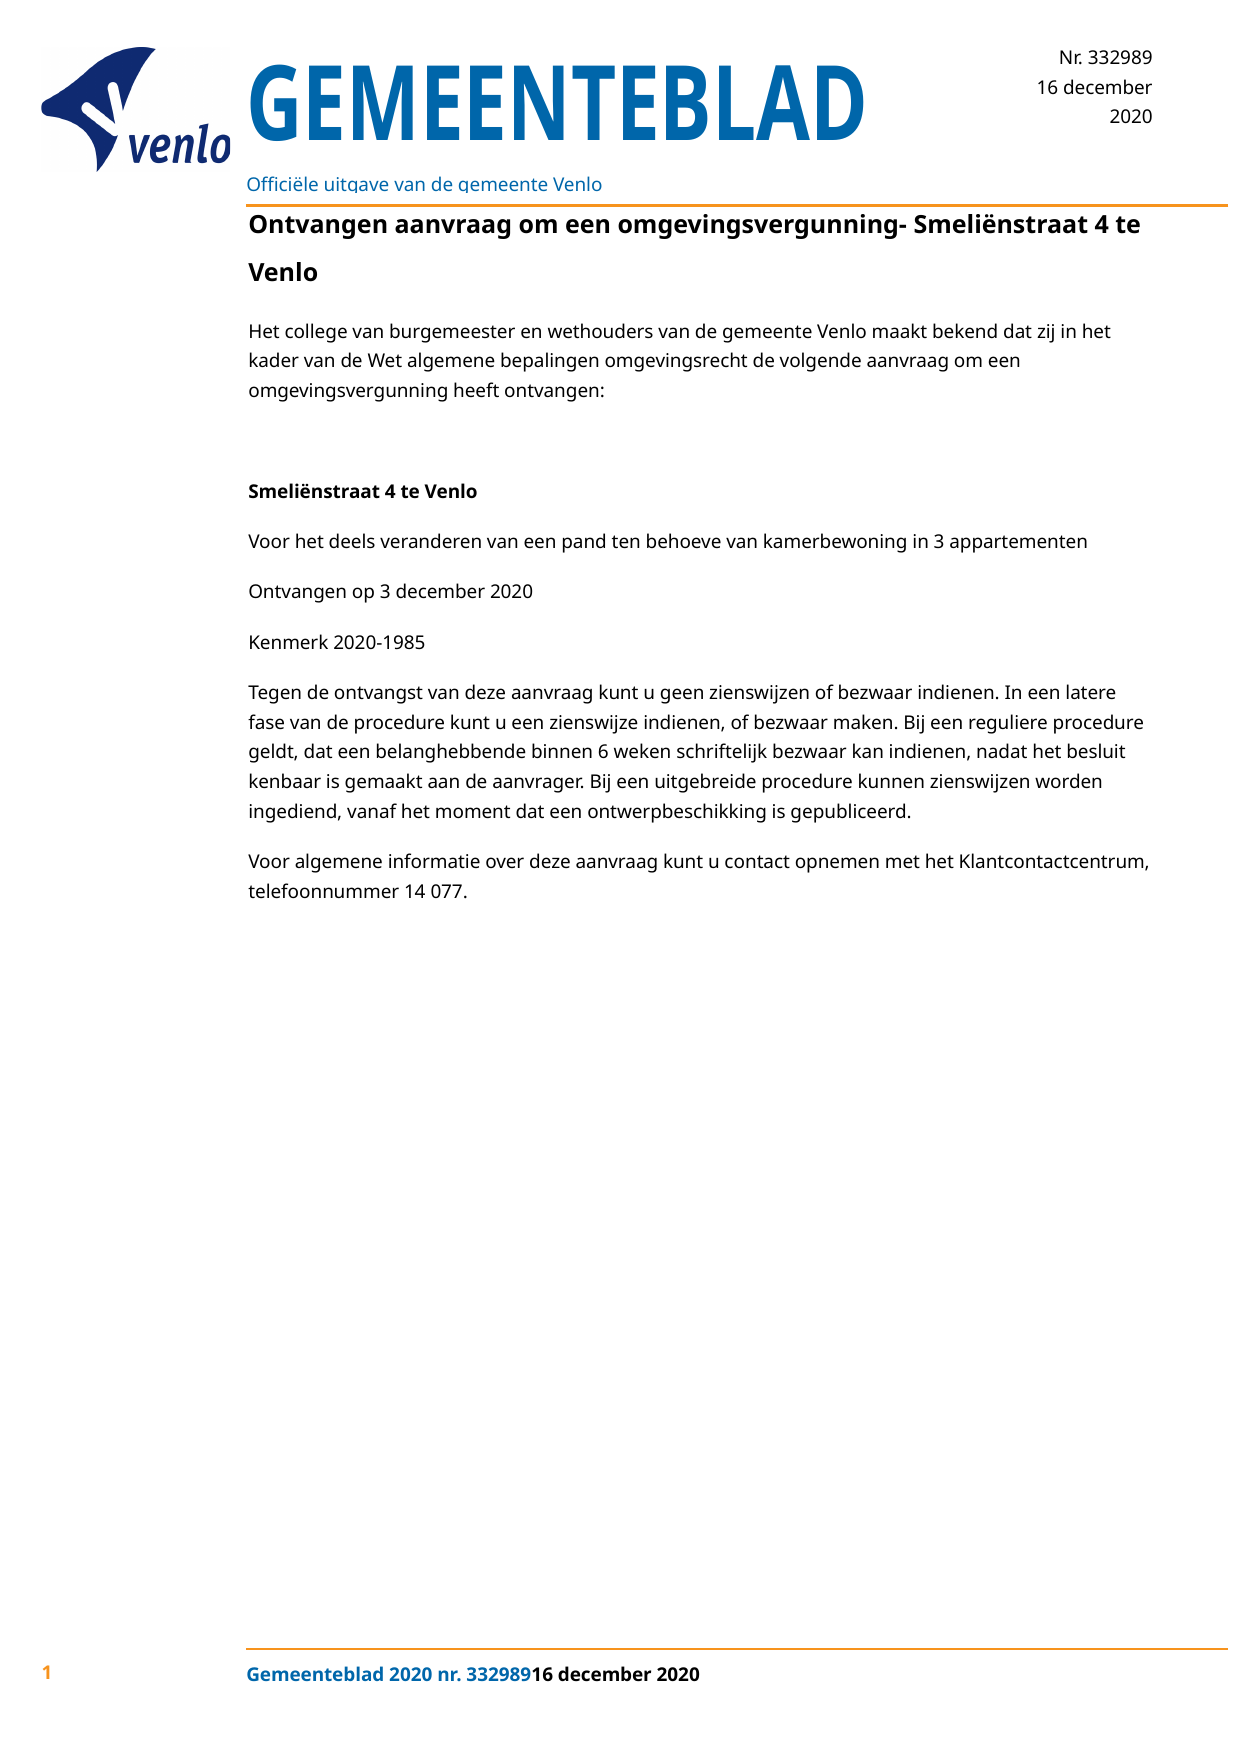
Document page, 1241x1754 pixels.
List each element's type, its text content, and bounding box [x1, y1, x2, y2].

text Voor het deels veranderen van een pand ten behoeve van kamerbewoning in 3 appartementen [248, 528, 1152, 554]
text Tegen de ontvangst van deze aanvraag kunt u geen zienswijzen of bezwaar indienen. In een latere fase van de procedure kunt u een zienswijze indienen, of bezwaar maken. Bij een reguliere procedure geldt, dat een belanghebbende binnen 6 weken schriftelijk bezwaar kan indienen, nadat het besluit kenbaar is gemaakt aan de aanvrager. Bij een uitgebreide procedure kunnen zienswijzen worden ingediend, vanaf het moment dat een ontwerpbeschikking is gepubliceerd. [248, 679, 1152, 824]
picture [41, 47, 231, 172]
text Ontvangen op 3 december 2020 [248, 579, 1152, 604]
text Kenmerk 2020-1985 [248, 629, 1152, 655]
text Voor algemene informatie over deze aanvraag kunt u contact opnemen met het Klantcontactcentrum, telefoonnummer 14 077. [248, 848, 1152, 904]
text Ontvangen aanvraag om een omgevingsvergunning- Smeliënstraat 4 te Venlo [248, 207, 1152, 288]
text Smeliënstraat 4 te Venlo [248, 478, 1152, 504]
text Het college van burgemeester en wethouders van de gemeente Venlo maakt bekend dat zij in het kader van de Wet algemene bepalingen omgevingsrecht de volgende aanvraag om een omgevingsvergunning heeft ontvangen: [248, 318, 1152, 403]
